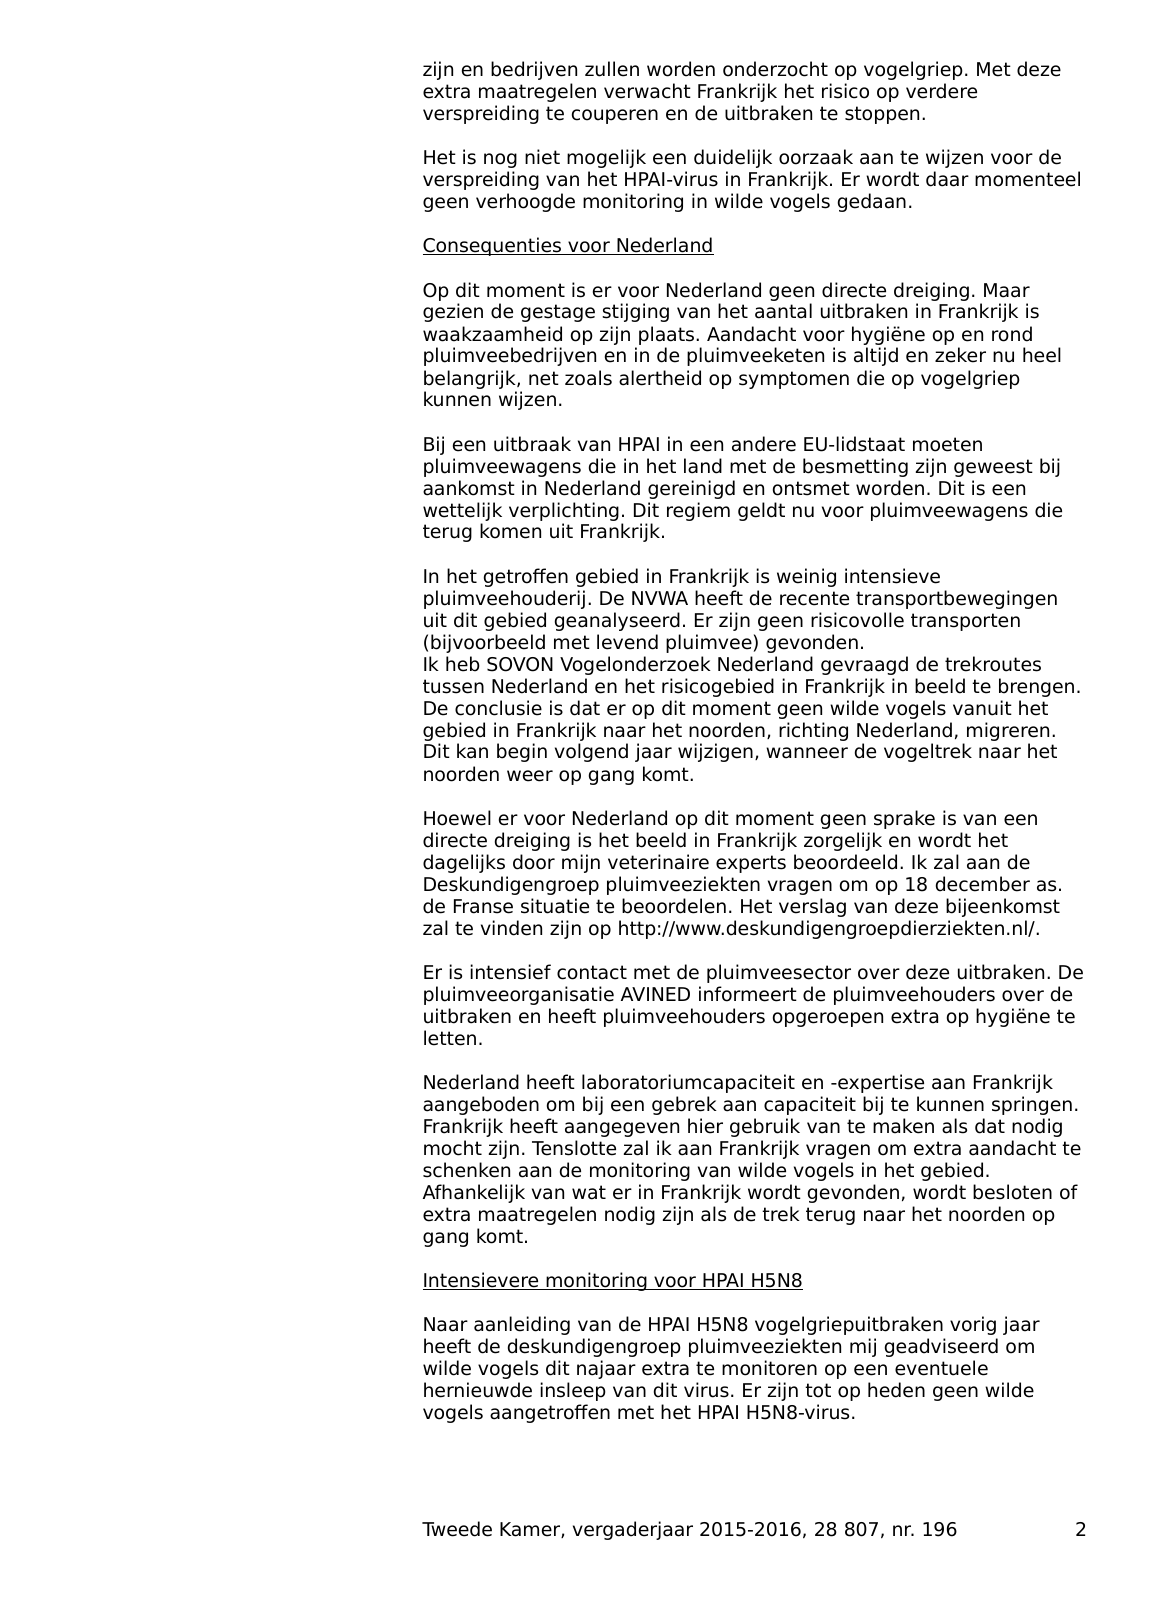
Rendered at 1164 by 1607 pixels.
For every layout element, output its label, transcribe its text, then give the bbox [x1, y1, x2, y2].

text Bij een uitbraak van HPAI in een andere EU-lidstaat moeten pluimveewagens die in het land met de besmetting zijn geweest bij aankomst in Nederland gereinigd en ontsmet worden. Dit is een wettelijk verplichting. Dit regiem geldt nu voor pluimveewagens die terug komen uit Frankrijk. [422, 433, 1087, 543]
text Naar aanleiding van de HPAI H5N8 vogelgriepuitbraken vorig jaar heeft de deskundigengroep pluimveeziekten mij geadviseerd om wilde vogels dit najaar extra te monitoren op een eventuele hernieuwde insleep van dit virus. Er zijn tot op heden geen wilde vogels aangetroffen met het HPAI H5N8-virus. [422, 1314, 1087, 1424]
subtitle Intensievere monitoring voor HPAI H5N8 [422, 1270, 1087, 1292]
text In het getroffen gebied in Frankrijk is weinig intensieve pluimveehouderij. De NVWA heeft de recente transportbewegingen uit dit gebied geanalyseerd. Er zijn geen risicovolle transporten (bijvoorbeeld met levend pluimvee) gevonden. [422, 566, 1087, 653]
text Op dit moment is er voor Nederland geen directe dreiging. Maar gezien de gestage stijging van het aantal uitbraken in Frankrijk is waakzaamheid op zijn plaats. Aandacht voor hygiëne op en rond pluimveebedrijven en in de pluimveeketen is altijd en zeker nu heel belangrijk, net zoals alertheid op symptomen die op vogelgriep kunnen wijzen. [422, 279, 1087, 411]
text Ik heb SOVON Vogelonderzoek Nederland gevraagd de trekroutes tussen Nederland en het risicogebied in Frankrijk in beeld te brengen. De conclusie is dat er op dit moment geen wilde vogels vanuit het gebied in Frankrijk naar het noorden, richting Nederland, migreren. Dit kan begin volgend jaar wijzigen, wanneer de vogeltrek naar het noorden weer op gang komt. [422, 653, 1087, 785]
subtitle Consequenties voor Nederland [422, 235, 1087, 257]
text Het is nog niet mogelijk een duidelijk oorzaak aan te wijzen voor de verspreiding van het HPAI-virus in Frankrijk. Er wordt daar momenteel geen verhoogde monitoring in wilde vogels gedaan. [422, 147, 1087, 213]
text Hoewel er voor Nederland op dit moment geen sprake is van een directe dreiging is het beeld in Frankrijk zorgelijk en wordt het dagelijks door mijn veterinaire experts beoordeeld. Ik zal aan de Deskundigengroep pluimveeziekten vragen om op 18 december as. de Franse situatie te beoordelen. Het verslag van deze bijeenkomst zal te vinden zijn op http://www.deskundigengroepdierziekten.nl/. [422, 808, 1087, 939]
text zijn en bedrijven zullen worden onderzocht op vogelgriep. Met deze extra maatregelen verwacht Frankrijk het risico op verdere verspreiding te couperen en de uitbraken te stoppen. [422, 59, 1087, 125]
text Er is intensief contact met de pluimveesector over deze uitbraken. De pluimveeorganisatie AVINED informeert de pluimveehouders over de uitbraken en heeft pluimveehouders opgeroepen extra op hygiëne te letten. [422, 962, 1087, 1049]
text Nederland heeft laboratoriumcapaciteit en -expertise aan Frankrijk aangeboden om bij een gebrek aan capaciteit bij te kunnen springen. Frankrijk heeft aangegeven hier gebruik van te maken als dat nodig mocht zijn. Tenslotte zal ik aan Frankrijk vragen om extra aandacht te schenken aan de monitoring van wilde vogels in het gebied. Afhankelijk van wat er in Frankrijk wordt gevonden, wordt besloten of extra maatregelen nodig zijn als de trek terug naar het noorden op gang komt. [422, 1072, 1087, 1248]
